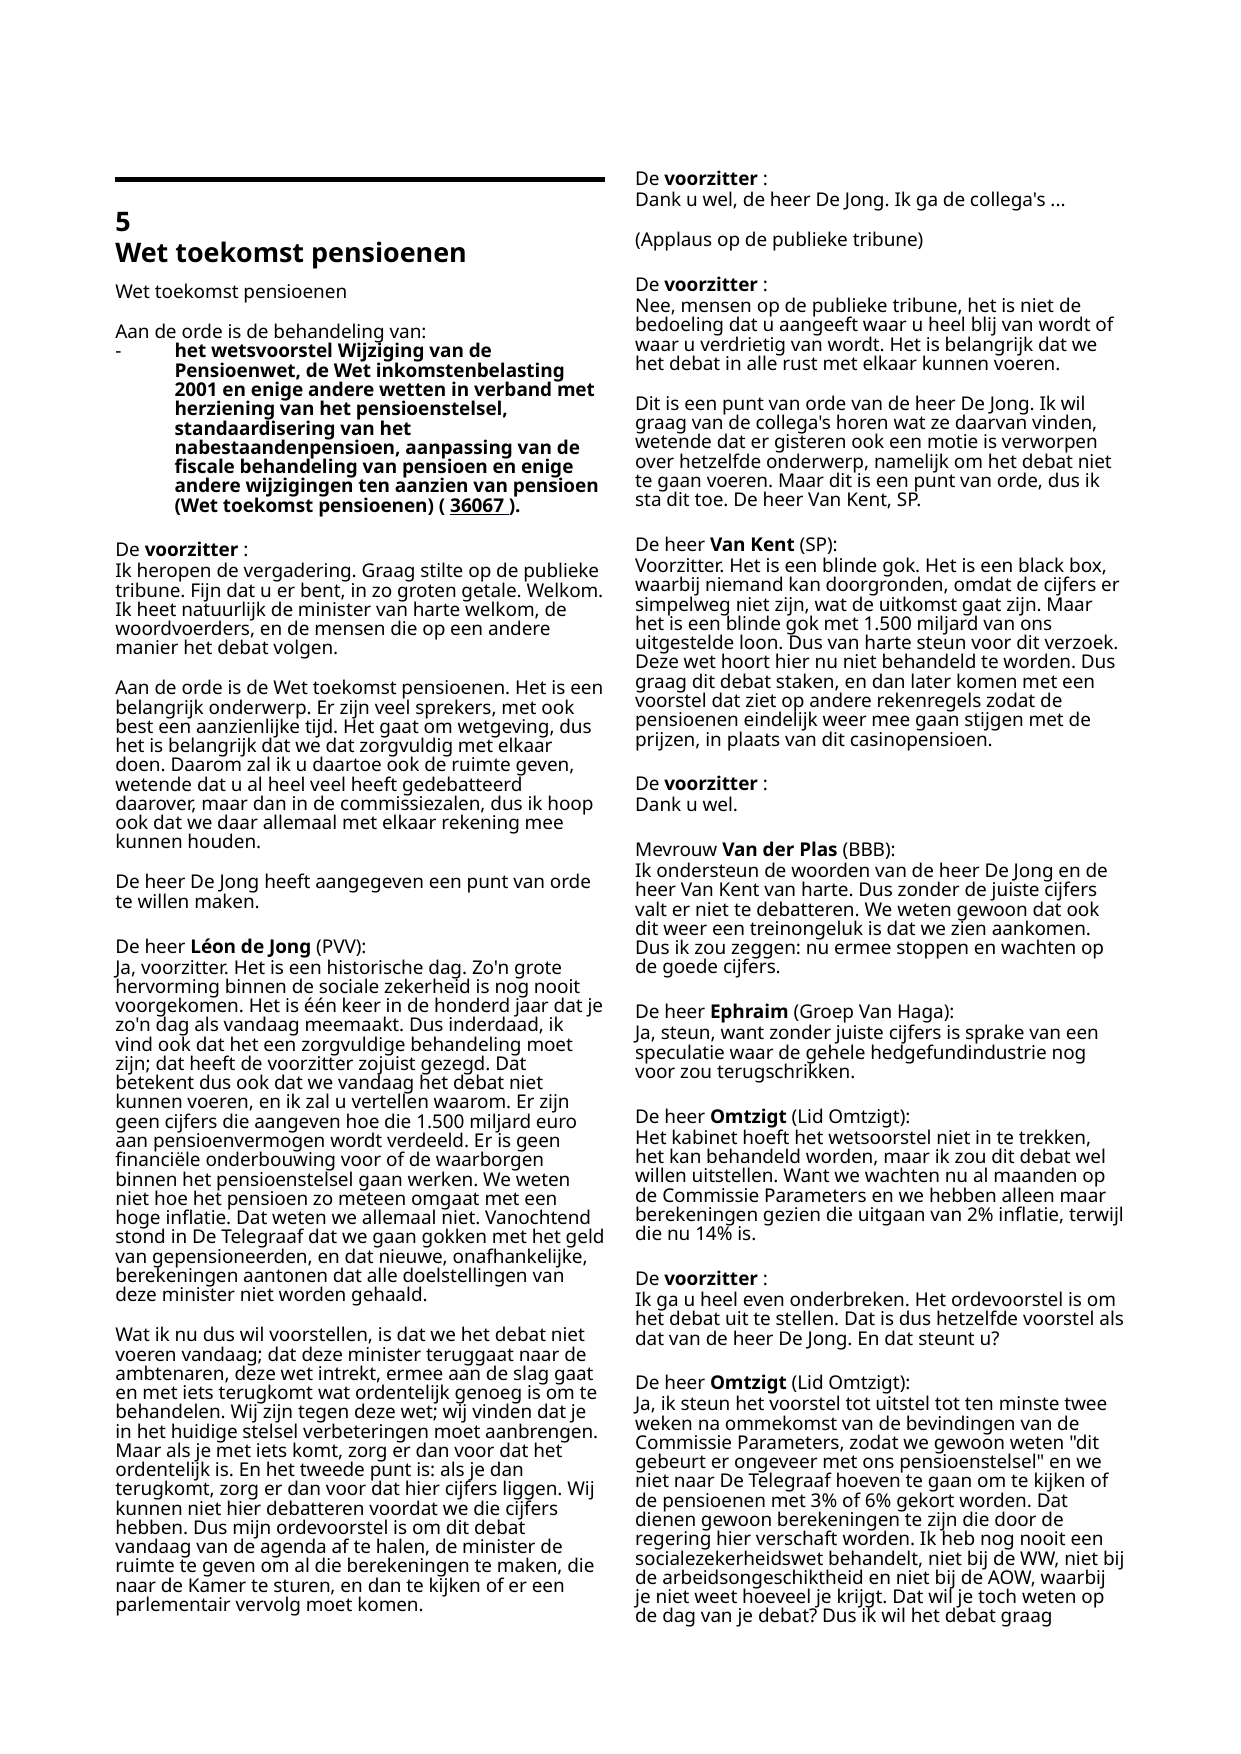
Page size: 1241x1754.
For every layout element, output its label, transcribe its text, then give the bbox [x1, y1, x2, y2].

text De voorzitter : [635, 165, 1125, 191]
text De heer Omtzigt (Lid Omtzigt): [635, 1103, 1125, 1129]
text Voorzitter. Het is een blinde gok. Het is een black box, waarbij niemand kan doorgronden, omdat de cijfers er simpelweg niet zijn, wat de uitkomst gaat zijn. Maar het is een blinde gok met 1.500 miljard van ons uitgestelde loon. Dus van harte steun voor dit verzoek. Deze wet hoort hier nu niet behandeld te worden. Dus graag dit debat staken, en dan later komen met een voorstel dat ziet op andere rekenregels zodat de pensioenen eindelijk weer mee gaan stijgen met de prijzen, in plaats van dit casinopensioen. [635, 557, 1125, 750]
text De voorzitter : [635, 771, 1125, 796]
text De voorzitter : [635, 271, 1125, 297]
list het wetsvoorstel Wijziging van de Pensioenwet, de Wet inkomstenbelasting 2001 en enige andere wetten in verband met herziening van het pensioenstelsel, standaardisering van het nabestaandenpensioen, aanpassing van de fiscale behandeling van pensioen en enige andere wijzigingen ten aanzien van pensioen (Wet toekomst pensioenen) ( 36067 ). [115, 342, 605, 516]
text De voorzitter : [635, 1265, 1125, 1291]
text 5 [115, 203, 605, 239]
text De heer Van Kent (SP): [635, 531, 1125, 557]
text De heer Omtzigt (Lid Omtzigt): [635, 1369, 1125, 1395]
text Dit is een punt van orde van de heer De Jong. Ik wil graag van de collega's horen wat ze daarvan vinden, wetende dat er gisteren ook een motie is verworpen over hetzelfde onderwerp, namelijk om het debat niet te gaan voeren. Maar dit is een punt van orde, dus ik sta dit toe. De heer Van Kent, SP. [635, 395, 1125, 511]
text Wet toekomst pensioenen [115, 239, 605, 283]
text Wet toekomst pensioenen [115, 283, 605, 302]
text Aan de orde is de Wet toekomst pensioenen. Het is een belangrijk onderwerp. Er zijn veel sprekers, met ook best een aanzienlijke tijd. Het gaat om wetgeving, dus het is belangrijk dat we dat zorgvuldig met elkaar doen. Daarom zal ik u daartoe ook de ruimte geven, wetende dat u al heel veel heeft gedebatteerd daarover, maar dan in de commissiezalen, dus ik hoop ook dat we daar allemaal met elkaar rekening mee kunnen houden. [115, 679, 605, 853]
text De heer Léon de Jong (PVV): [115, 933, 605, 959]
text Ik ondersteun de woorden van de heer De Jong en de heer Van Kent van harte. Dus zonder de juiste cijfers valt er niet te debatteren. We weten gewoon dat ook dit weer een treinongeluk is dat we zien aankomen. Dus ik zou zeggen: nu ermee stoppen en wachten op de goede cijfers. [635, 862, 1125, 978]
text Dank u wel, de heer De Jong. Ik ga de collega's ... [635, 191, 1125, 210]
text Mevrouw Van der Plas (BBB): [635, 836, 1125, 862]
text Ja, voorzitter. Het is een historische dag. Zo'n grote hervorming binnen de sociale zekerheid is nog nooit voorgekomen. Het is één keer in de honderd jaar dat je zo'n dag als vandaag meemaakt. Dus inderdaad, ik vind ook dat het een zorgvuldige behandeling moet zijn; dat heeft de voorzitter zojuist gezegd. Dat betekent dus ook dat we vandaag het debat niet kunnen voeren, en ik zal u vertellen waarom. Er zijn geen cijfers die aangeven hoe die 1.500 miljard euro aan pensioenvermogen wordt verdeeld. Er is geen financiële onderbouwing voor of de waarborgen binnen het pensioenstelsel gaan werken. We weten niet hoe het pensioen zo meteen omgaat met een hoge inflatie. Dat weten we allemaal niet. Vanochtend stond in De Telegraaf dat we gaan gokken met het geld van gepensioneerden, en dat nieuwe, onafhankelijke, berekeningen aantonen dat alle doelstellingen van deze minister niet worden gehaald. [115, 959, 605, 1306]
text (Applaus op de publieke tribune) [635, 231, 1125, 251]
text Ik ga u heel even onderbreken. Het ordevoorstel is om het debat uit te stellen. Dat is dus hetzelfde voorstel als dat van de heer De Jong. En dat steunt u? [635, 1291, 1125, 1349]
text Ja, ik steun het voorstel tot uitstel tot ten minste twee weken na ommekomst van de bevindingen van de Commissie Parameters, zodat we gewoon weten "dit gebeurt er ongeveer met ons pensioenstelsel" en we niet naar De Telegraaf hoeven te gaan om te kijken of de pensioenen met 3% of 6% gekort worden. Dat dienen gewoon berekeningen te zijn die door de regering hier verschaft worden. Ik heb nog nooit een socialezekerheidswet behandelt, niet bij de WW, niet bij de arbeidsongeschiktheid en niet bij de AOW, waarbij je niet weet hoeveel je krijgt. Dat wil je toch weten op de dag van je debat? Dus ik wil het debat graag [635, 1395, 1125, 1627]
text Ik heropen de vergadering. Graag stilte op de publieke tribune. Fijn dat u er bent, in zo groten getale. Welkom. Ik heet natuurlijk de minister van harte welkom, de woordvoerders, en de mensen die op een andere manier het debat volgen. [115, 562, 605, 659]
text Ja, steun, want zonder juiste cijfers is sprake van een speculatie waar de gehele hedgefundindustrie nog voor zou terugschrikken. [635, 1024, 1125, 1082]
text Wat ik nu dus wil voorstellen, is dat we het debat niet voeren vandaag; dat deze minister teruggaat naar de ambtenaren, deze wet intrekt, ermee aan de slag gaat en met iets terugkomt wat ordentelijk genoeg is om te behandelen. Wij zijn tegen deze wet; wij vinden dat je in het huidige stelsel verbeteringen moet aanbrengen. Maar als je met iets komt, zorg er dan voor dat het ordentelijk is. En het tweede punt is: als je dan terugkomt, zorg er dan voor dat hier cijfers liggen. Wij kunnen niet hier debatteren voordat we die cijfers hebben. Dus mijn ordevoorstel is om dit debat vandaag van de agenda af te halen, de minister de ruimte te geven om al die berekeningen te maken, die naar de Kamer te sturen, en dan te kijken of er een parlementair vervolg moet komen. [115, 1326, 605, 1615]
text Nee, mensen op de publieke tribune, het is niet de bedoeling dat u aangeeft waar u heel blij van wordt of waar u verdrietig van wordt. Het is belangrijk dat we het debat in alle rust met elkaar kunnen voeren. [635, 297, 1125, 374]
text De voorzitter : [115, 537, 605, 562]
text Dank u wel. [635, 796, 1125, 816]
text De heer Ephraim (Groep Van Haga): [635, 999, 1125, 1024]
text Aan de orde is de behandeling van: [115, 323, 605, 342]
text Het kabinet hoeft het wetsoorstel niet in te trekken, het kan behandeld worden, maar ik zou dit debat wel willen uitstellen. Want we wachten nu al maanden op de Commissie Parameters en we hebben alleen maar berekeningen gezien die uitgaan van 2% inflatie, terwijl die nu 14% is. [635, 1129, 1125, 1244]
text De heer De Jong heeft aangegeven een punt van orde te willen maken. [115, 873, 605, 912]
